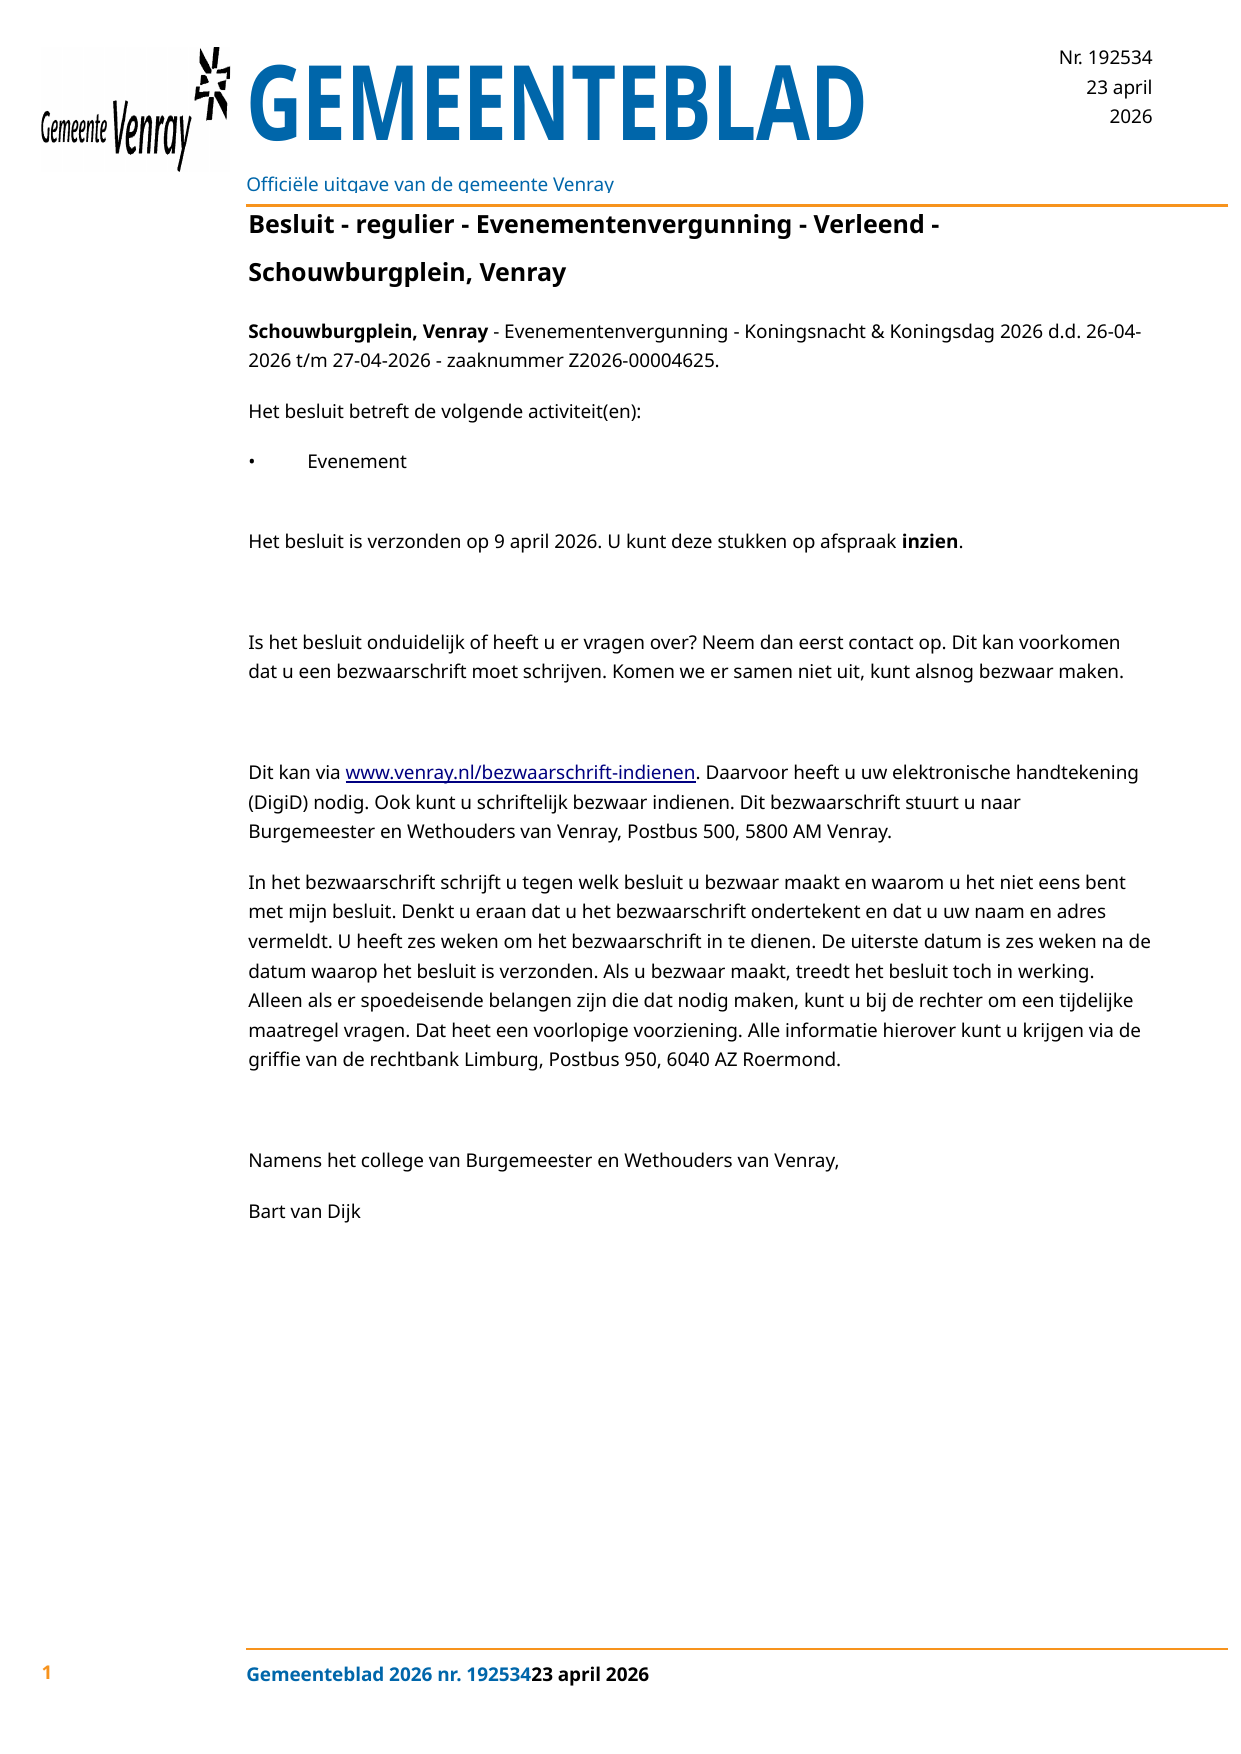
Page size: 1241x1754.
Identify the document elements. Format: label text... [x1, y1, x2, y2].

text In het bezwaarschrift schrijft u tegen welk besluit u bezwaar maakt en waarom u het niet eens bent met mijn besluit. Denkt u eraan dat u het bezwaarschrift ondertekent en dat u uw naam en adres vermeldt. U heeft zes weken om het bezwaarschrift in te dienen. De uiterste datum is zes weken na de datum waarop het besluit is verzonden. Als u bezwaar maakt, treedt het besluit toch in werking. Alleen als er spoedeisende belangen zijn die dat nodig maken, kunt u bij de rechter om een tijdelijke maatregel vragen. Dat heet een voorlopige voorziening. Alle informatie hierover kunt u krijgen via de griffie van de rechtbank Limburg, Postbus 950, 6040 AZ Roermond. [248, 869, 1152, 1072]
text Dit kan via www.venray.nl/bezwaarschrift-indienen. Daarvoor heeft u uw elektronische handtekening (DigiD) nodig. Ook kunt u schriftelijk bezwaar indienen. Dit bezwaarschrift stuurt u naar Burgemeester en Wethouders van Venray, Postbus 500, 5800 AM Venray. [248, 759, 1152, 844]
text Is het besluit onduidelijk of heeft u er vragen over? Neem dan eerst contact op. Dit kan voorkomen dat u een bezwaarschrift moet schrijven. Komen we er samen niet uit, kunt alsnog bezwaar maken. [248, 629, 1152, 684]
text Het besluit is verzonden op 9 april 2026. U kunt deze stukken op afspraak inzien. [248, 528, 1152, 554]
text Besluit - regulier - Evenementenvergunning - Verleend - Schouwburgplein, Venray [248, 207, 1152, 288]
picture [41, 47, 231, 172]
text Het besluit betreft de volgende activiteit(en): [248, 398, 1152, 424]
list Evenement [248, 448, 1152, 474]
text Namens het college van Burgemeester en Wethouders van Venray, [248, 1147, 1152, 1173]
text Bart van Dijk [248, 1198, 1152, 1224]
text Schouwburgplein, Venray - Evenementenvergunning - Koningsnacht & Koningsdag 2026 d.d. 26-04-2026 t/m 27-04-2026 - zaaknummer Z2026-00004625. [248, 318, 1152, 373]
